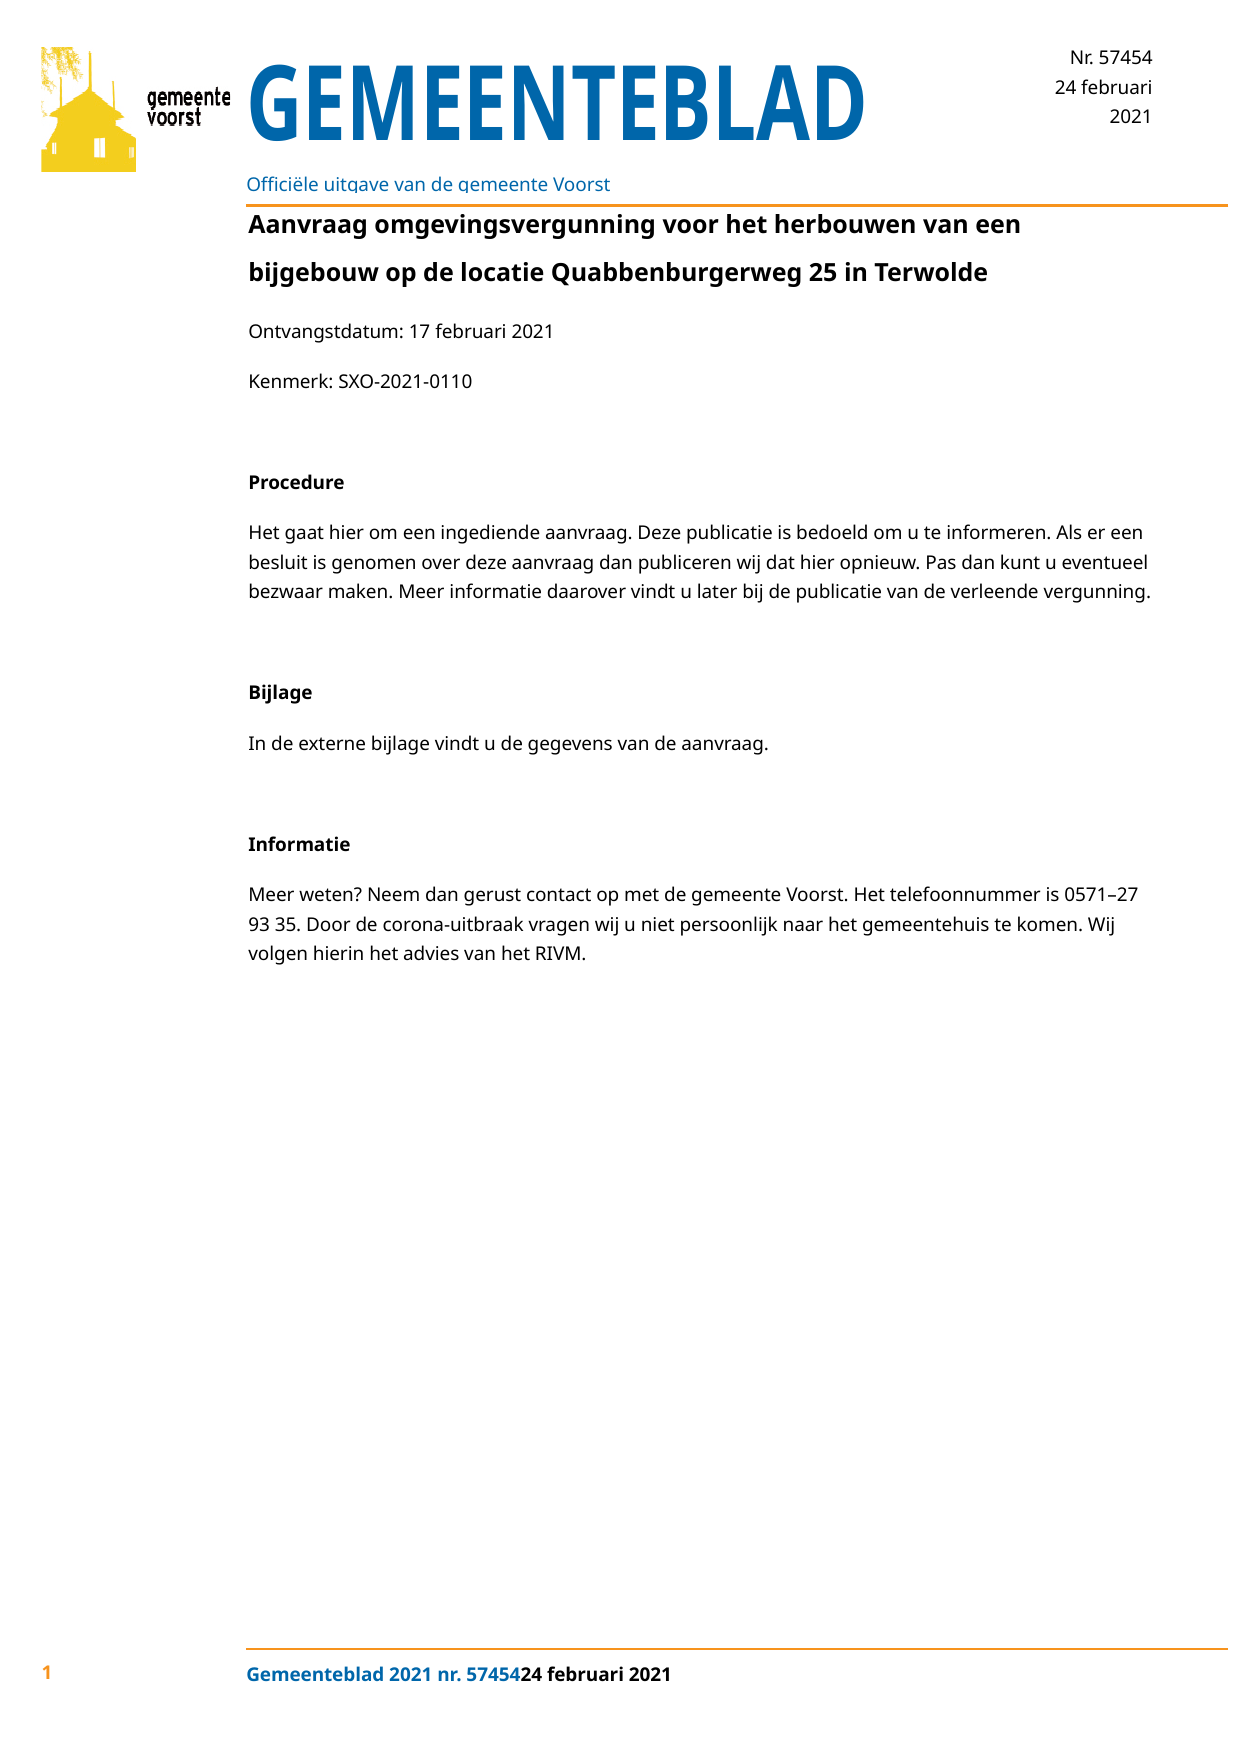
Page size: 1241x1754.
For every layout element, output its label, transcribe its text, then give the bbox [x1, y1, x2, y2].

text Meer weten? Neem dan gerust contact op met de gemeente Voorst. Het telefoonnummer is 0571–27 93 35. Door de corona-uitbraak vragen wij u niet persoonlijk naar het gemeentehuis te komen. Wij volgen hierin het advies van het RIVM. [248, 881, 1152, 966]
text Procedure [248, 469, 1152, 495]
picture [41, 47, 231, 172]
text Bijlage [248, 679, 1152, 705]
text Het gaat hier om een ingediende aanvraag. Deze publicatie is bedoeld om u te informeren. Als er een besluit is genomen over deze aanvraag dan publiceren wij dat hier opnieuw. Pas dan kunt u eventueel bezwaar maken. Meer informatie daarover vindt u later bij de publicatie van de verleende vergunning. [248, 519, 1152, 604]
text Aanvraag omgevingsvergunning voor het herbouwen van een bijgebouw op de locatie Quabbenburgerweg 25 in Terwolde [248, 207, 1152, 288]
text Kenmerk: SXO-2021-0110 [248, 368, 1152, 394]
text Ontvangstdatum: 17 februari 2021 [248, 318, 1152, 344]
text In de externe bijlage vindt u de gegevens van de aanvraag. [248, 730, 1152, 756]
text Informatie [248, 831, 1152, 857]
